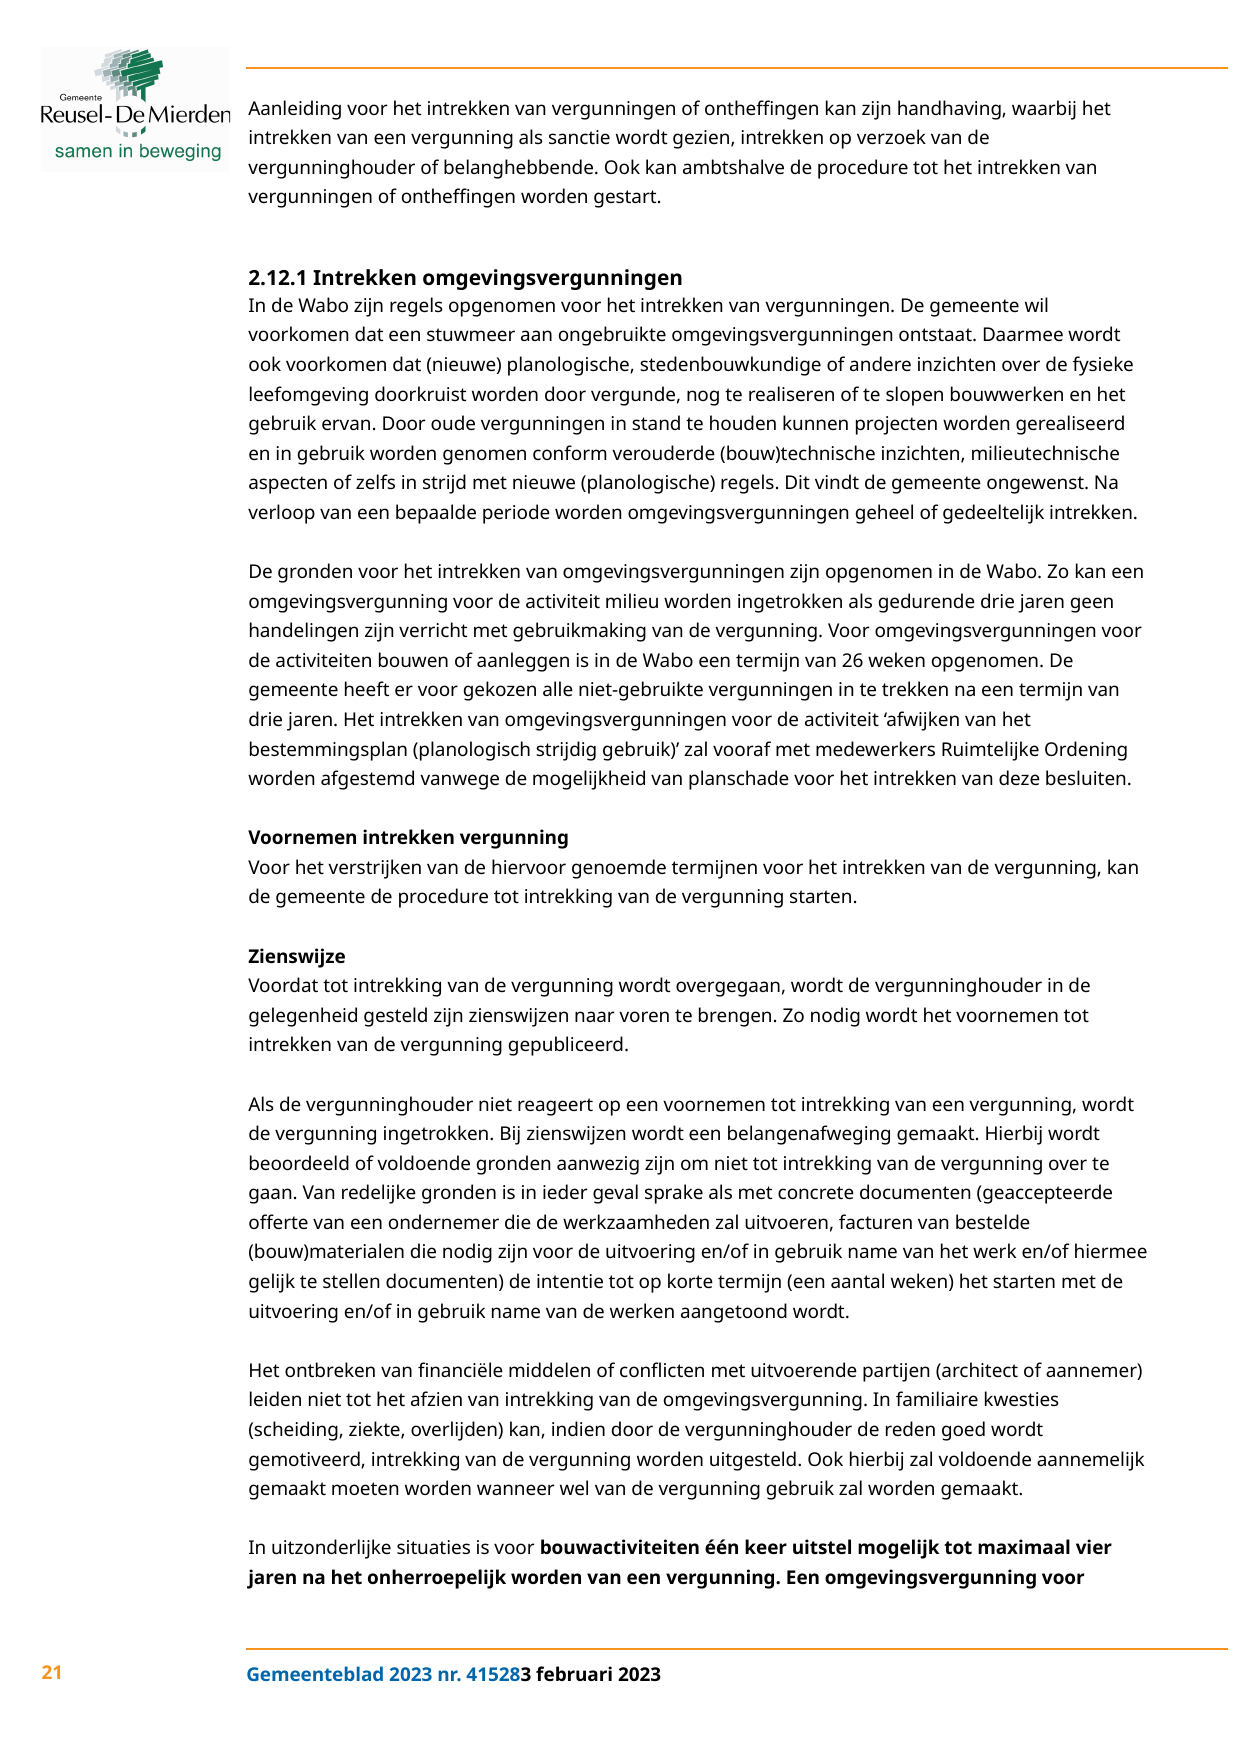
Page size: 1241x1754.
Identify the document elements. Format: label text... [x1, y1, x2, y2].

picture [41, 47, 231, 172]
text In uitzonderlijke situaties is voor bouwactiviteiten één keer uitstel mogelijk tot maximaal vier jaren na het onherroepelijk worden van een vergunning. Een omgevingsvergunning voor [248, 1534, 1152, 1590]
text Het ontbreken van financiële middelen of conflicten met uitvoerende partijen (architect of aannemer) leiden niet tot het afzien van intrekking van de omgevingsvergunning. In familiaire kwesties (scheiding, ziekte, overlijden) kan, indien door de vergunninghouder de reden goed wordt gemotiveerd, intrekking van de vergunning worden uitgesteld. Ook hierbij zal voldoende aannemelijk gemaakt moeten worden wanneer wel van de vergunning gebruik zal worden gemaakt. [248, 1357, 1152, 1501]
text Voordat tot intrekking van de vergunning wordt overgegaan, wordt de vergunninghouder in de gelegenheid gesteld zijn zienswijzen naar voren te brengen. Zo nodig wordt het voornemen tot intrekken van de vergunning gepubliceerd. [248, 972, 1152, 1057]
text 2.12.1 Intrekken omgevingsvergunningen [248, 263, 1152, 292]
text Aanleiding voor het intrekken van vergunningen of ontheffingen kan zijn handhaving, waarbij het intrekken van een vergunning als sanctie wordt gezien, intrekken op verzoek van de vergunninghouder of belanghebbende. Ook kan ambtshalve de procedure tot het intrekken van vergunningen of ontheffingen worden gestart. [248, 95, 1152, 209]
text Voor het verstrijken van de hiervoor genoemde termijnen voor het intrekken van de vergunning, kan de gemeente de procedure tot intrekking van de vergunning starten. [248, 854, 1152, 909]
text De gronden voor het intrekken van omgevingsvergunningen zijn opgenomen in de Wabo. Zo kan een omgevingsvergunning voor de activiteit milieu worden ingetrokken als gedurende drie jaren geen handelingen zijn verricht met gebruikmaking van de vergunning. Voor omgevingsvergunningen voor de activiteiten bouwen of aanleggen is in de Wabo een termijn van 26 weken opgenomen. De gemeente heeft er voor gekozen alle niet-gebruikte vergunningen in te trekken na een termijn van drie jaren. Het intrekken van omgevingsvergunningen voor de activiteit ‘afwijken van het bestemmingsplan (planologisch strijdig gebruik)’ zal vooraf met medewerkers Ruimtelijke Ordening worden afgestemd vanwege de mogelijkheid van planschade voor het intrekken van deze besluiten. [248, 558, 1152, 791]
text Als de vergunninghouder niet reageert op een voornemen tot intrekking van een vergunning, wordt de vergunning ingetrokken. Bij zienswijzen wordt een belangenafweging gemaakt. Hierbij wordt beoordeeld of voldoende gronden aanwezig zijn om niet tot intrekking van de vergunning over te gaan. Van redelijke gronden is in ieder geval sprake als met concrete documenten (geaccepteerde offerte van een ondernemer die de werkzaamheden zal uitvoeren, facturen van bestelde (bouw)materialen die nodig zijn voor de uitvoering en/of in gebruik name van het werk en/of hiermee gelijk te stellen documenten) de intentie tot op korte termijn (een aantal weken) het starten met de uitvoering en/of in gebruik name van de werken aangetoond wordt. [248, 1091, 1152, 1323]
text Zienswijze [248, 943, 1152, 968]
text In de Wabo zijn regels opgenomen voor het intrekken van vergunningen. De gemeente wil voorkomen dat een stuwmeer aan ongebruikte omgevingsvergunningen ontstaat. Daarmee wordt ook voorkomen dat (nieuwe) planologische, stedenbouwkundige of andere inzichten over de fysieke leefomgeving doorkruist worden door vergunde, nog te realiseren of te slopen bouwwerken en het gebruik ervan. Door oude vergunningen in stand te houden kunnen projecten worden gerealiseerd en in gebruik worden genomen conform verouderde (bouw)technische inzichten, milieutechnische aspecten of zelfs in strijd met nieuwe (planologische) regels. Dit vindt de gemeente ongewenst. Na verloop van een bepaalde periode worden omgevingsvergunningen geheel of gedeeltelijk intrekken. [248, 292, 1152, 525]
text Voornemen intrekken vergunning [248, 824, 1152, 850]
